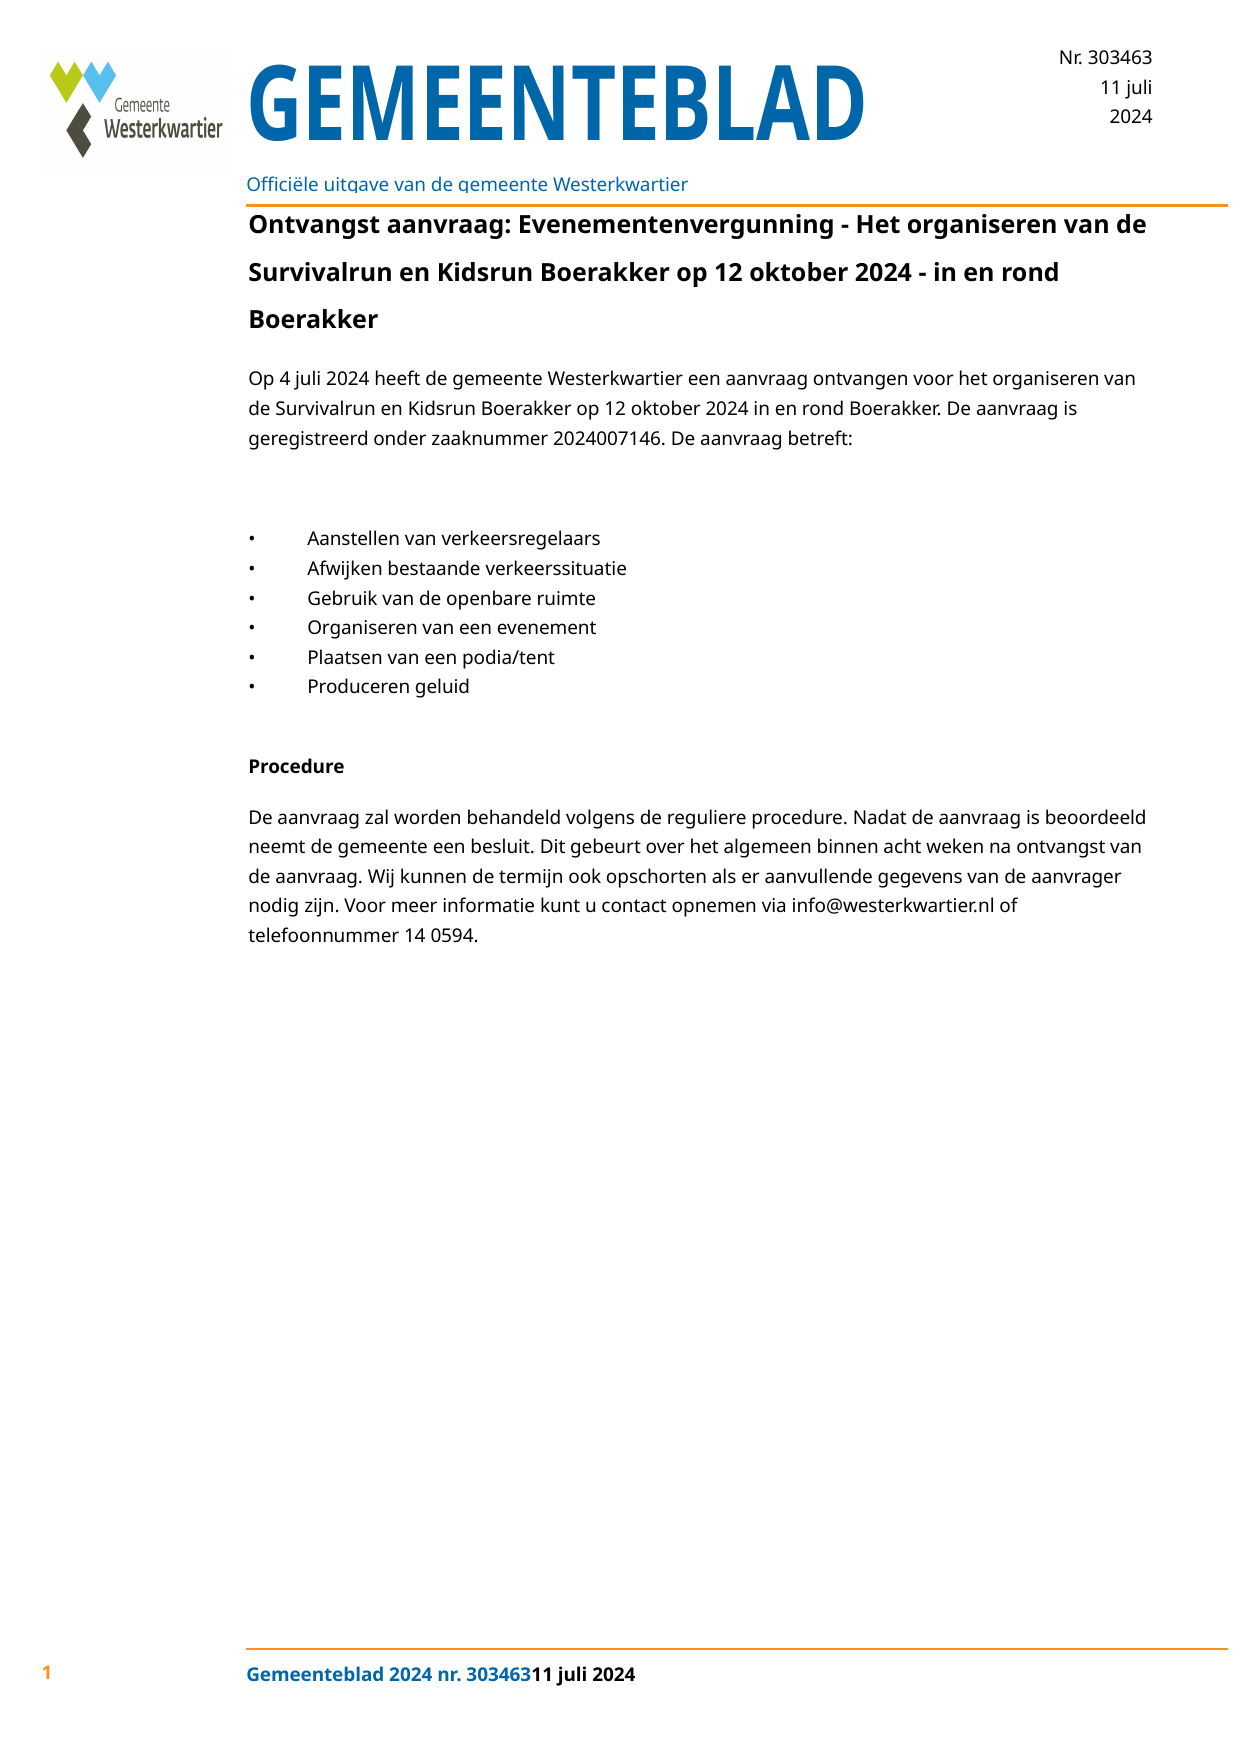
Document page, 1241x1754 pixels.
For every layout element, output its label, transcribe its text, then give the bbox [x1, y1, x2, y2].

list Gebruik van de openbare ruimte [248, 585, 1152, 610]
text Op 4 juli 2024 heeft de gemeente Westerkwartier een aanvraag ontvangen voor het organiseren van de Survivalrun en Kidsrun Boerakker op 12 oktober 2024 in en rond Boerakker. De aanvraag is geregistreerd onder zaaknummer 2024007146. De aanvraag betreft: [248, 366, 1152, 450]
text Procedure [248, 753, 1152, 779]
list Produceren geluid [248, 673, 1152, 699]
list Organiseren van een evenement [248, 614, 1152, 640]
list Aanstellen van verkeersregelaars [248, 526, 1152, 551]
picture [41, 47, 231, 172]
text De aanvraag zal worden behandeld volgens de reguliere procedure. Nadat de aanvraag is beoordeeld neemt de gemeente een besluit. Dit gebeurt over het algemeen binnen acht weken na ontvangst van de aanvraag. Wij kunnen de termijn ook opschorten als er aanvullende gegevens van de aanvrager nodig zijn. Voor meer informatie kunt u contact opnemen via info@westerkwartier.nl of telefoonnummer 14 0594. [248, 804, 1152, 948]
list Afwijken bestaande verkeerssituatie [248, 555, 1152, 581]
list Plaatsen van een podia/tent [248, 644, 1152, 669]
text Ontvangst aanvraag: Evenementenvergunning - Het organiseren van de Survivalrun en Kidsrun Boerakker op 12 oktober 2024 - in en rond Boerakker [248, 207, 1152, 336]
